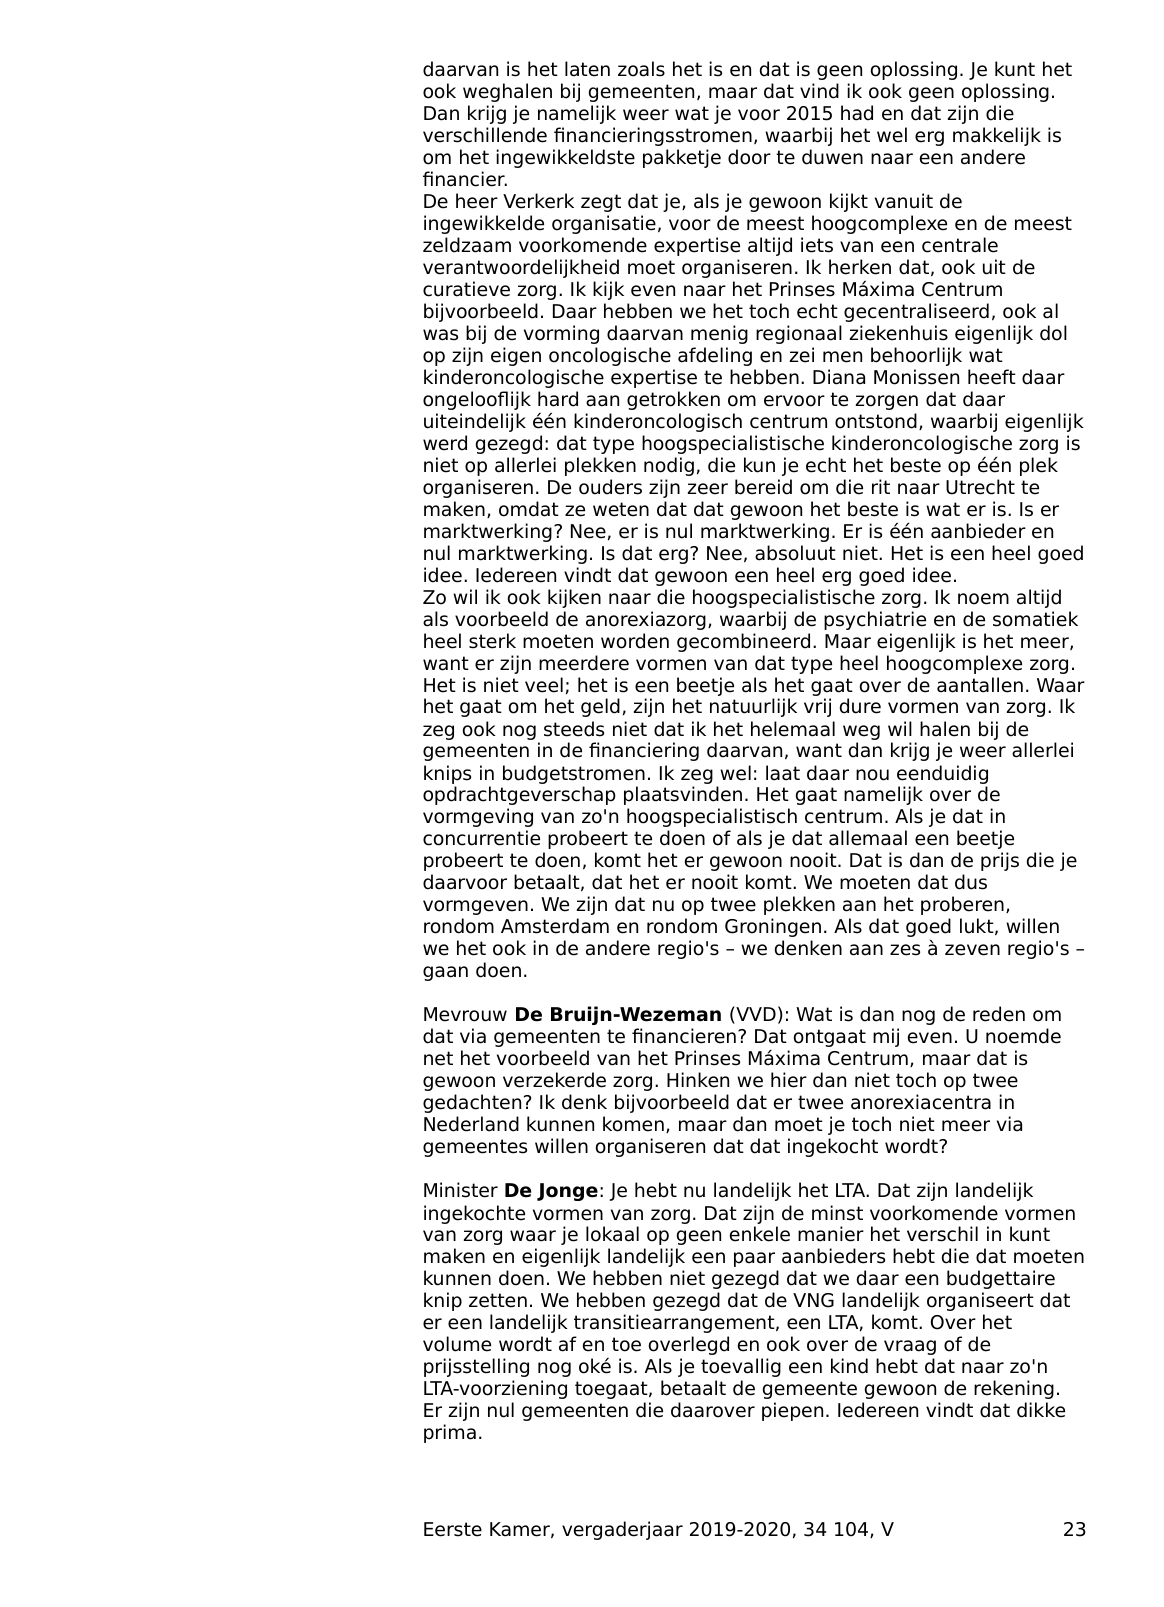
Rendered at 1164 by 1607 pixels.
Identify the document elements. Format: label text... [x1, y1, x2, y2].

text daarvan is het laten zoals het is en dat is geen oplossing. Je kunt het ook weghalen bij gemeenten, maar dat vind ik ook geen oplossing. Dan krijg je namelijk weer wat je voor 2015 had en dat zijn die verschillende financieringsstromen, waarbij het wel erg makkelijk is om het ingewikkeldste pakketje door te duwen naar een andere financier. [422, 59, 1087, 191]
text De heer Verkerk zegt dat je, als je gewoon kijkt vanuit de ingewikkelde organisatie, voor de meest hoogcomplexe en de meest zeldzaam voorkomende expertise altijd iets van een centrale verantwoordelijkheid moet organiseren. Ik herken dat, ook uit de curatieve zorg. Ik kijk even naar het Prinses Máxima Centrum bijvoorbeeld. Daar hebben we het toch echt gecentraliseerd, ook al was bij de vorming daarvan menig regionaal ziekenhuis eigenlijk dol op zijn eigen oncologische afdeling en zei men behoorlijk wat kinderoncologische expertise te hebben. Diana Monissen heeft daar ongelooflijk hard aan getrokken om ervoor te zorgen dat daar uiteindelijk één kinderoncologisch centrum ontstond, waarbij eigenlijk werd gezegd: dat type hoogspecialistische kinderoncologische zorg is niet op allerlei plekken nodig, die kun je echt het beste op één plek organiseren. De ouders zijn zeer bereid om die rit naar Utrecht te maken, omdat ze weten dat dat gewoon het beste is wat er is. Is er marktwerking? Nee, er is nul marktwerking. Er is één aanbieder en nul marktwerking. Is dat erg? Nee, absoluut niet. Het is een heel goed idee. Iedereen vindt dat gewoon een heel erg goed idee. [422, 191, 1087, 587]
text Zo wil ik ook kijken naar die hoogspecialistische zorg. Ik noem altijd als voorbeeld de anorexiazorg, waarbij de psychiatrie en de somatiek heel sterk moeten worden gecombineerd. Maar eigenlijk is het meer, want er zijn meerdere vormen van dat type heel hoogcomplexe zorg. Het is niet veel; het is een beetje als het gaat over de aantallen. Waar het gaat om het geld, zijn het natuurlijk vrij dure vormen van zorg. Ik zeg ook nog steeds niet dat ik het helemaal weg wil halen bij de gemeenten in de financiering daarvan, want dan krijg je weer allerlei knips in budgetstromen. Ik zeg wel: laat daar nou eenduidig opdrachtgeverschap plaatsvinden. Het gaat namelijk over de vormgeving van zo'n hoogspecialistisch centrum. Als je dat in concurrentie probeert te doen of als je dat allemaal een beetje probeert te doen, komt het er gewoon nooit. Dat is dan de prijs die je daarvoor betaalt, dat het er nooit komt. We moeten dat dus vormgeven. We zijn dat nu op twee plekken aan het proberen, rondom Amsterdam en rondom Groningen. Als dat goed lukt, willen we het ook in de andere regio's – we denken aan zes à zeven regio's – gaan doen. [422, 587, 1087, 982]
text Minister De Jonge: Je hebt nu landelijk het LTA. Dat zijn landelijk ingekochte vormen van zorg. Dat zijn de minst voorkomende vormen van zorg waar je lokaal op geen enkele manier het verschil in kunt maken en eigenlijk landelijk een paar aanbieders hebt die dat moeten kunnen doen. We hebben niet gezegd dat we daar een budgettaire knip zetten. We hebben gezegd dat de VNG landelijk organiseert dat er een landelijk transitiearrangement, een LTA, komt. Over het volume wordt af en toe overlegd en ook over de vraag of de prijsstelling nog oké is. Als je toevallig een kind hebt dat naar zo'n LTA-voorziening toegaat, betaalt de gemeente gewoon de rekening. Er zijn nul gemeenten die daarover piepen. Iedereen vindt dat dikke prima. [422, 1180, 1087, 1444]
text Mevrouw De Bruijn-Wezeman (VVD): Wat is dan nog de reden om dat via gemeenten te financieren? Dat ontgaat mij even. U noemde net het voorbeeld van het Prinses Máxima Centrum, maar dat is gewoon verzekerde zorg. Hinken we hier dan niet toch op twee gedachten? Ik denk bijvoorbeeld dat er twee anorexiacentra in Nederland kunnen komen, maar dan moet je toch niet meer via gemeentes willen organiseren dat dat ingekocht wordt? [422, 1004, 1087, 1158]
